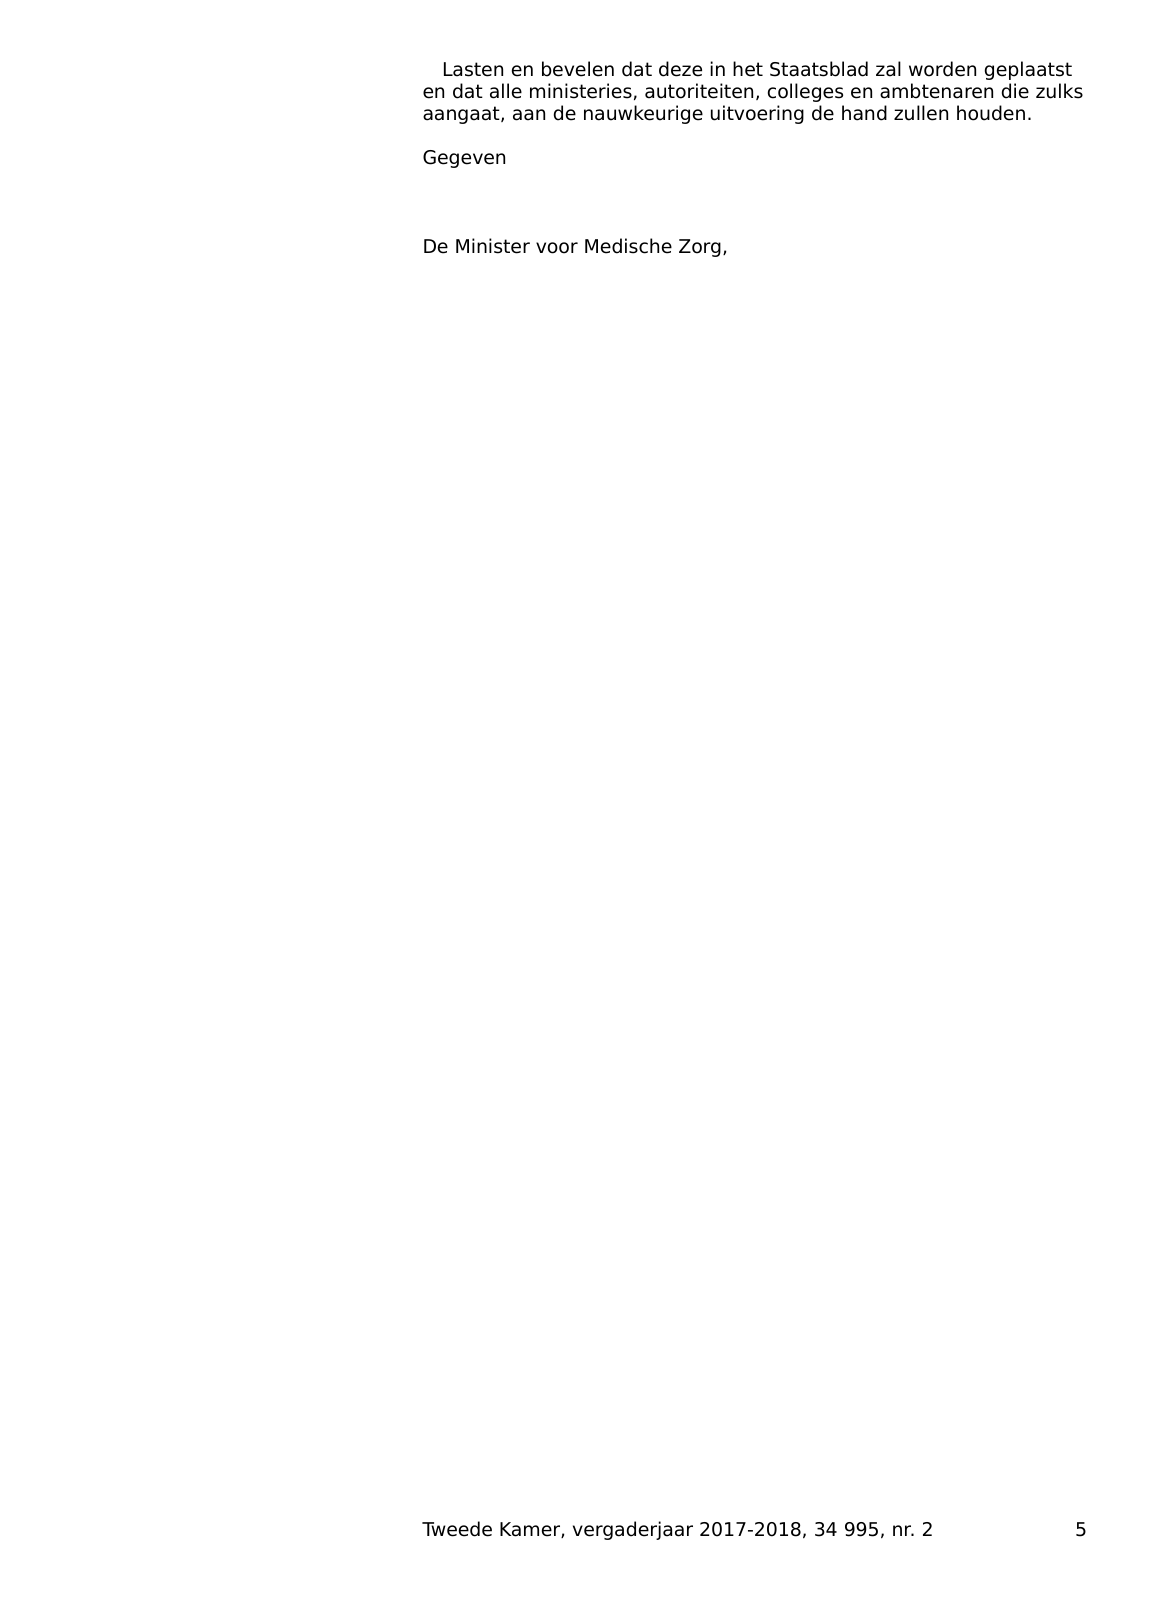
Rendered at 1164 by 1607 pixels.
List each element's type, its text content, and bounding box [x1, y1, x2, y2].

text Gegeven [422, 147, 1087, 169]
text Lasten en bevelen dat deze in het Staatsblad zal worden geplaatst en dat alle ministeries, autoriteiten, colleges en ambtenaren die zulks aangaat, aan de nauwkeurige uitvoering de hand zullen houden. [422, 59, 1087, 125]
text De Minister voor Medische Zorg, [422, 236, 1087, 258]
